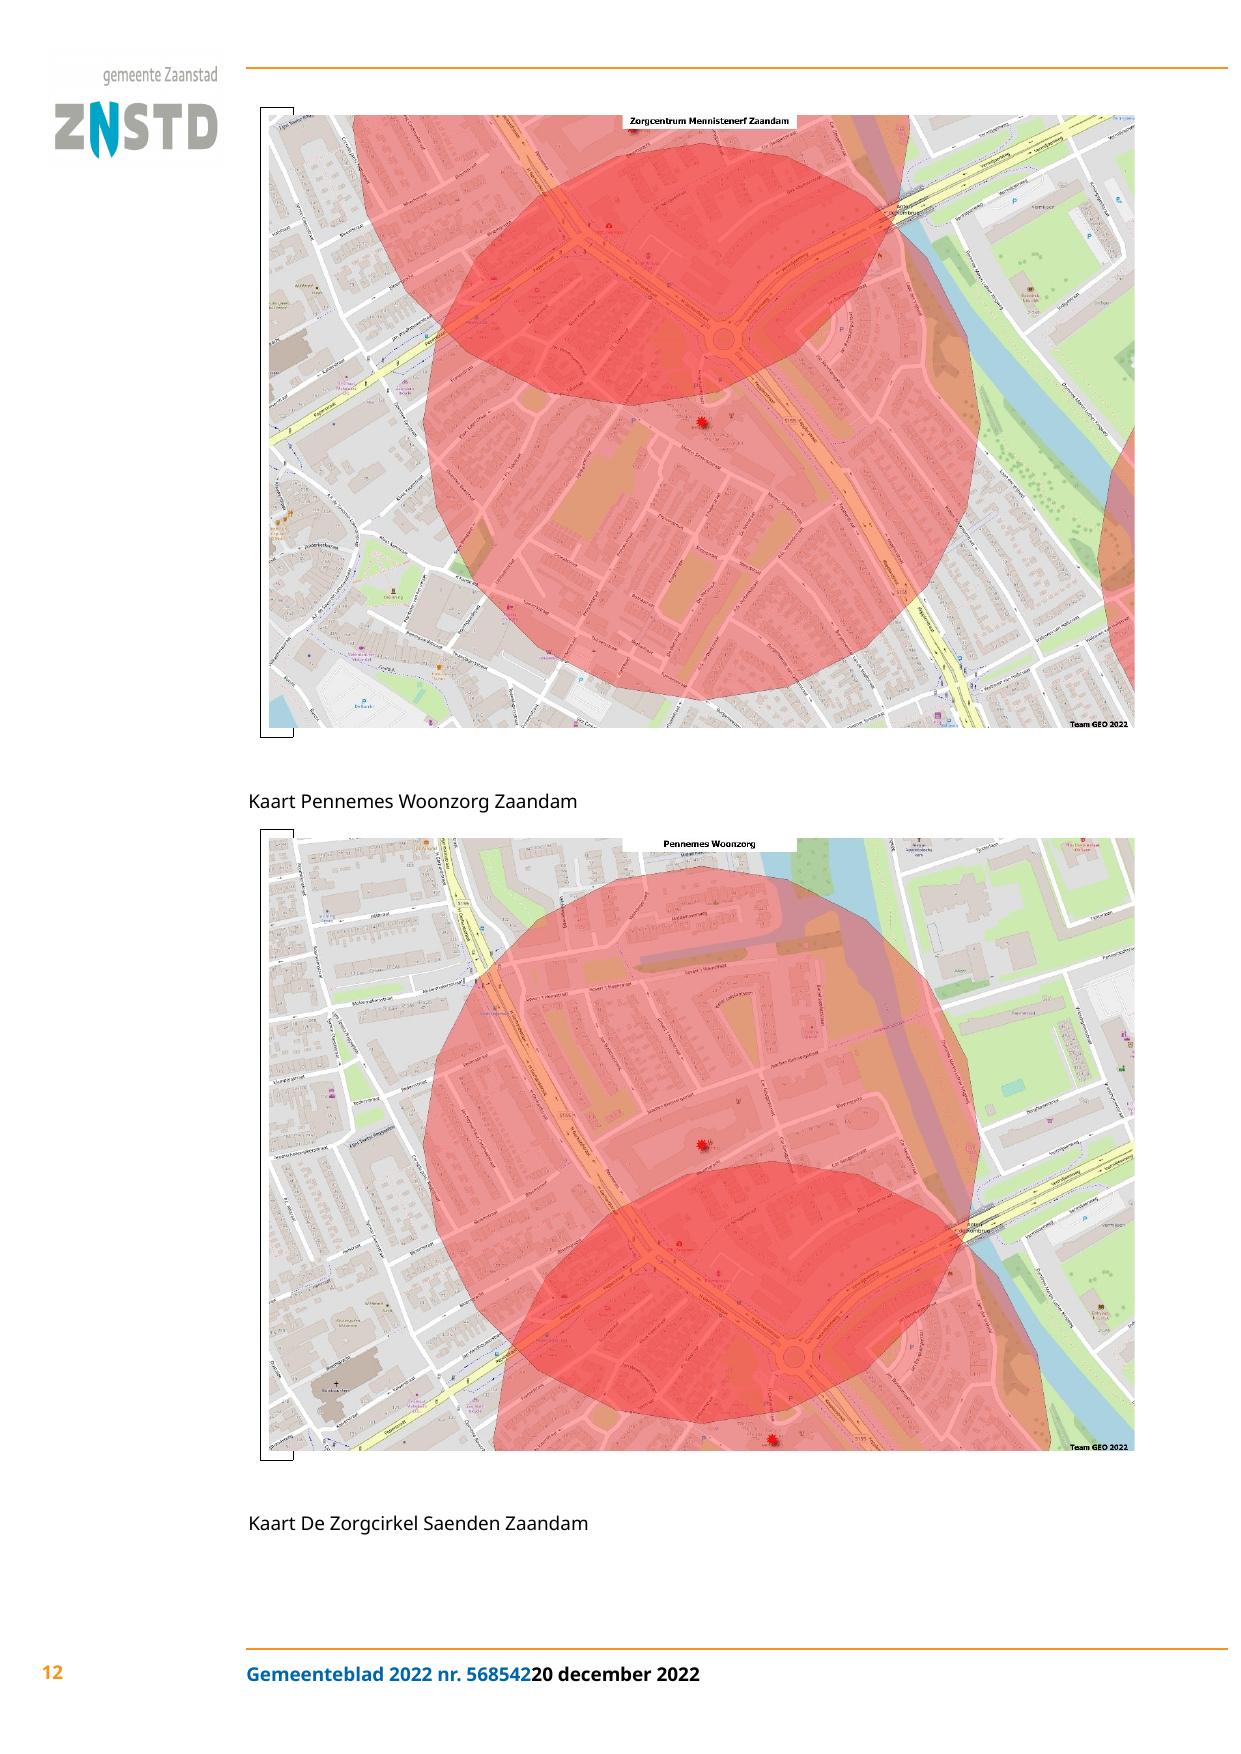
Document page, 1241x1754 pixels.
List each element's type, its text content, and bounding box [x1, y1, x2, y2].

picture [268, 115, 1135, 728]
text Kaart Pennemes Woonzorg Zaandam [248, 788, 1152, 814]
text Kaart De Zorgcirkel Saenden Zaandam [248, 1511, 1152, 1536]
picture [41, 47, 231, 172]
picture [268, 838, 1135, 1451]
